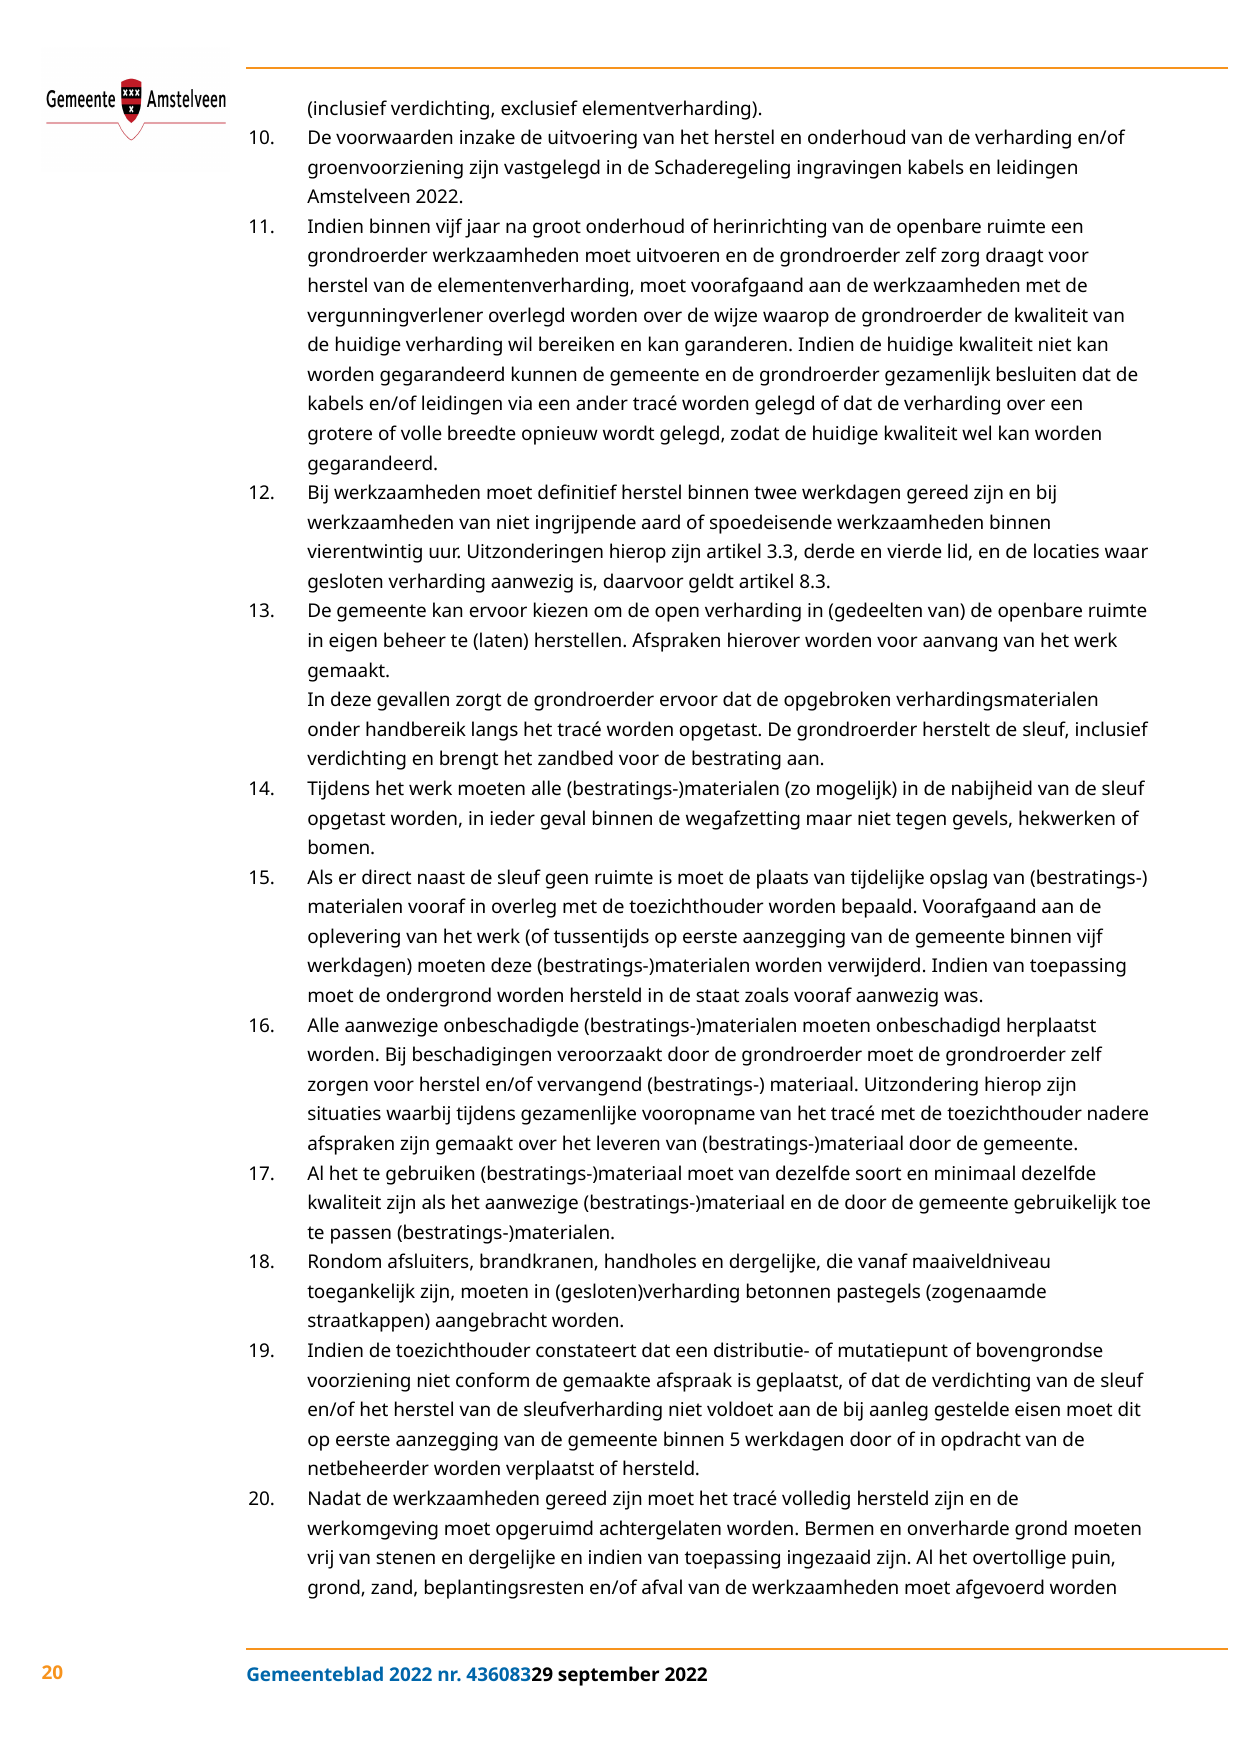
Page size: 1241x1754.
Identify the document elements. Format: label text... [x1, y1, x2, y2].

list Bij werkzaamheden moet definitief herstel binnen twee werkdagen gereed zijn en bij werkzaamheden van niet ingrijpende aard of spoedeisende werkzaamheden binnen vierentwintig uur. Uitzonderingen hierop zijn artikel 3.3, derde en vierde lid, en de locaties waar gesloten verharding aanwezig is, daarvoor geldt artikel 8.3. [248, 479, 1152, 594]
list Indien de toezichthouder constateert dat een distributie- of mutatiepunt of bovengrondse voorziening niet conform de gemaakte afspraak is geplaatst, of dat de verdichting van de sleuf en/of het herstel van de sleufverharding niet voldoet aan de bij aanleg gestelde eisen moet dit op eerste aanzegging van de gemeente binnen 5 werkdagen door of in opdracht van de netbeheerder worden verplaatst of hersteld. [248, 1337, 1152, 1481]
picture [41, 47, 231, 172]
list De gemeente kan ervoor kiezen om de open verharding in (gedeelten van) de openbare ruimte in eigen beheer te (laten) herstellen. Afspraken hierover worden voor aanvang van het werk gemaakt. [248, 598, 1152, 683]
list Als er direct naast de sleuf geen ruimte is moet de plaats van tijdelijke opslag van (bestratings-) materialen vooraf in overleg met de toezichthouder worden bepaald. Voorafgaand aan de oplevering van het werk (of tussentijds op eerste aanzegging van de gemeente binnen vijf werkdagen) moeten deze (bestratings-)materialen worden verwijderd. Indien van toepassing moet de ondergrond worden hersteld in de staat zoals vooraf aanwezig was. [248, 864, 1152, 1008]
list Nadat de werkzaamheden gereed zijn moet het tracé volledig hersteld zijn en de werkomgeving moet opgeruimd achtergelaten worden. Bermen en onverharde grond moeten vrij van stenen en dergelijke en indien van toepassing ingezaaid zijn. Al het overtollige puin, grond, zand, beplantingsresten en/of afval van de werkzaamheden moet afgevoerd worden [248, 1485, 1152, 1600]
list Indien binnen vijf jaar na groot onderhoud of herinrichting van de openbare ruimte een grondroerder werkzaamheden moet uitvoeren en de grondroerder zelf zorg draagt voor herstel van de elementenverharding, moet voorafgaand aan de werkzaamheden met de vergunningverlener overlegd worden over de wijze waarop de grondroerder de kwaliteit van de huidige verharding wil bereiken en kan garanderen. Indien de huidige kwaliteit niet kan worden gegarandeerd kunnen de gemeente en de grondroerder gezamenlijk besluiten dat de kabels en/of leidingen via een ander tracé worden gelegd of dat de verharding over een grotere of volle breedte opnieuw wordt gelegd, zodat de huidige kwaliteit wel kan worden gegarandeerd. [248, 213, 1152, 476]
list Al het te gebruiken (bestratings-)materiaal moet van dezelfde soort en minimaal dezelfde kwaliteit zijn als het aanwezige (bestratings-)materiaal en de door de gemeente gebruikelijk toe te passen (bestratings-)materialen. [248, 1160, 1152, 1245]
list Alle aanwezige onbeschadigde (bestratings-)materialen moeten onbeschadigd herplaatst worden. Bij beschadigingen veroorzaakt door de grondroerder moet de grondroerder zelf zorgen voor herstel en/of vervangend (bestratings-) materiaal. Uitzondering hierop zijn situaties waarbij tijdens gezamenlijke vooropname van het tracé met de toezichthouder nadere afspraken zijn gemaakt over het leveren van (bestratings-)materiaal door de gemeente. [248, 1012, 1152, 1156]
list De voorwaarden inzake de uitvoering van het herstel en onderhoud van de verharding en/of groenvoorziening zijn vastgelegd in de Schaderegeling ingravingen kabels en leidingen Amstelveen 2022. [248, 124, 1152, 209]
list Tijdens het werk moeten alle (bestratings-)materialen (zo mogelijk) in de nabijheid van de sleuf opgetast worden, in ieder geval binnen de wegafzetting maar niet tegen gevels, hekwerken of bomen. [248, 775, 1152, 860]
list Rondom afsluiters, brandkranen, handholes en dergelijke, die vanaf maaiveldniveau toegankelijk zijn, moeten in (gesloten)verharding betonnen pastegels (zogenaamde straatkappen) aangebracht worden. [248, 1248, 1152, 1333]
list In deze gevallen zorgt de grondroerder ervoor dat de opgebroken verhardingsmaterialen onder handbereik langs het tracé worden opgetast. De grondroerder herstelt de sleuf, inclusief verdichting en brengt het zandbed voor de bestrating aan. [248, 686, 1152, 771]
list (inclusief verdichting, exclusief elementverharding). [248, 95, 1152, 121]
